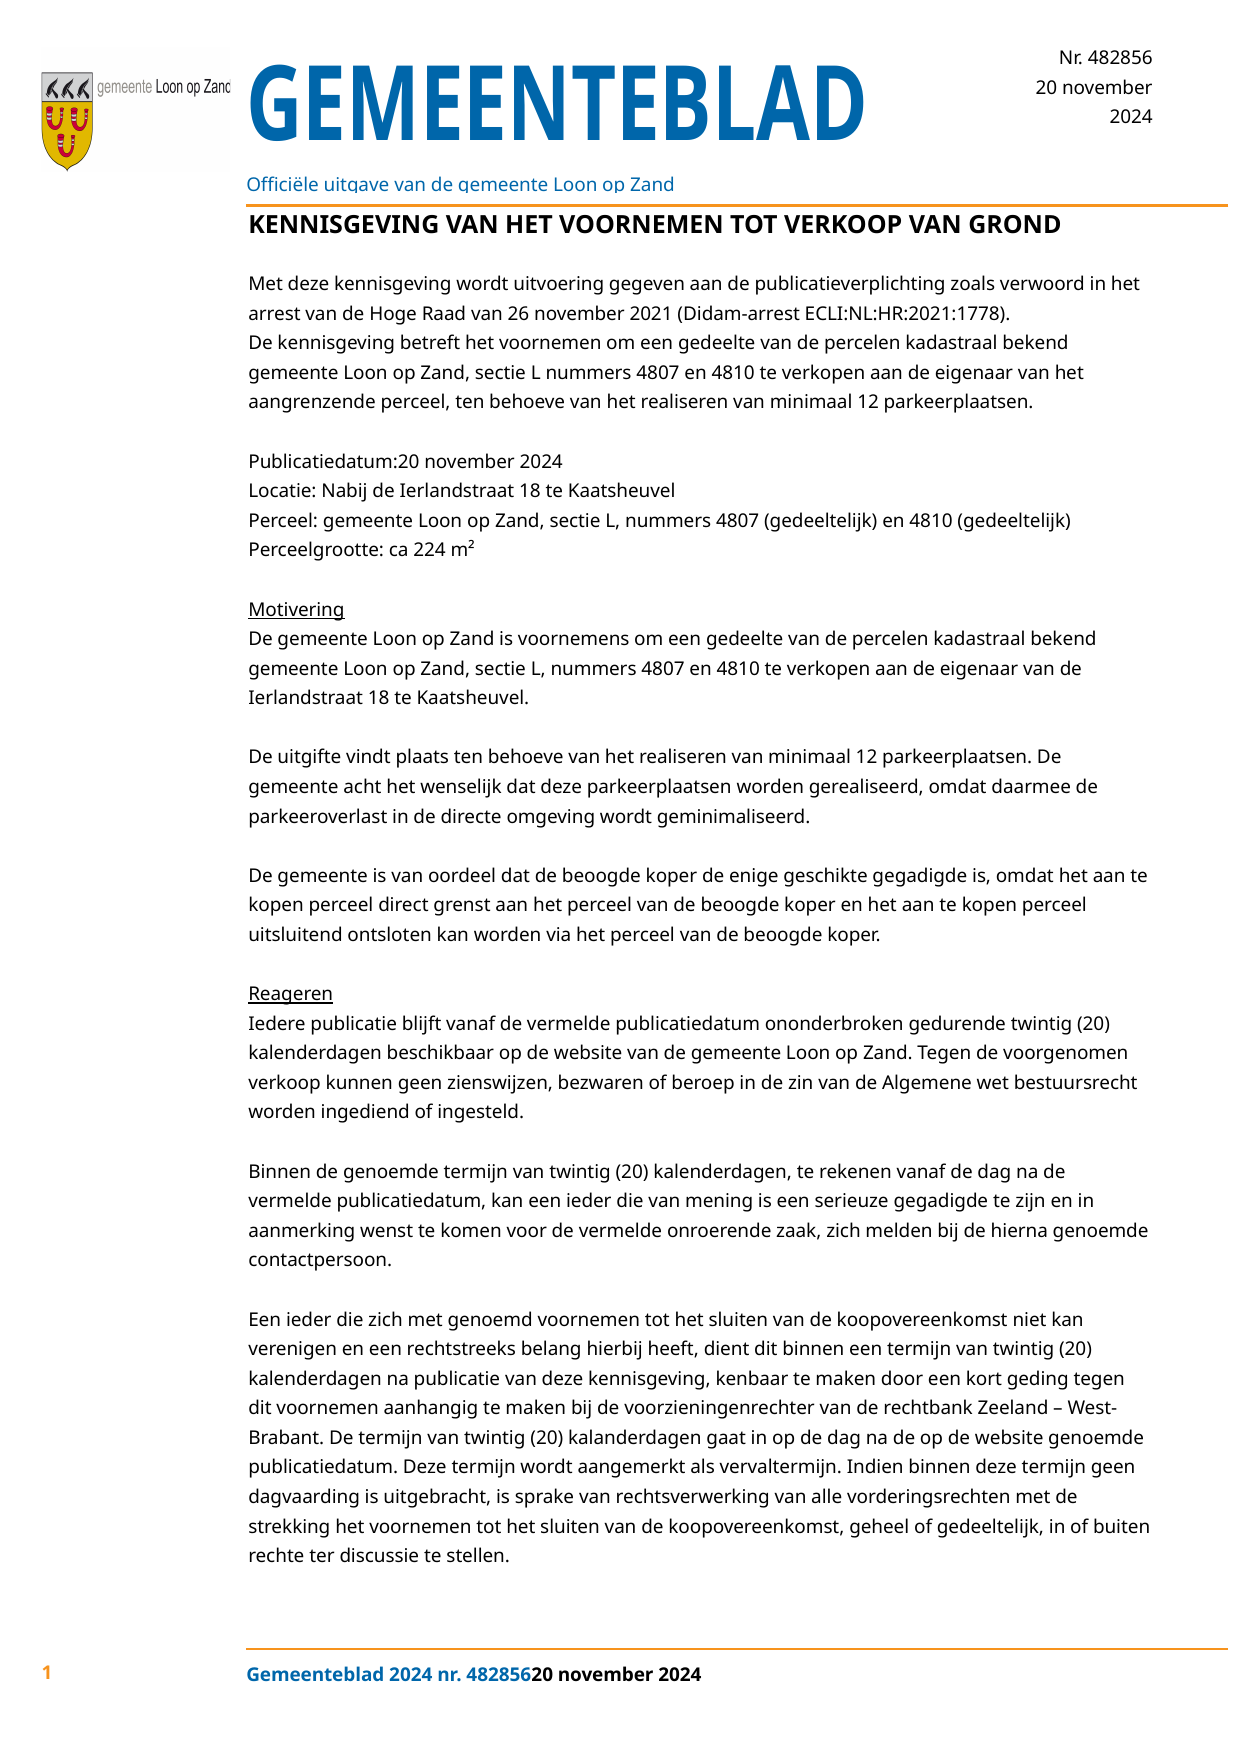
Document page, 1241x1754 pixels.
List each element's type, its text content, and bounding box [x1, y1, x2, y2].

text Perceel: gemeente Loon op Zand, sectie L, nummers 4807 (gedeeltelijk) en 4810 (gedeeltelijk) [248, 507, 1152, 533]
text Een ieder die zich met genoemd voornemen tot het sluiten van de koopovereenkomst niet kan verenigen en een rechtstreeks belang hierbij heeft, dient dit binnen een termijn van twintig (20) kalenderdagen na publicatie van deze kennisgeving, kenbaar te maken door een kort geding tegen dit voornemen aanhangig te maken bij de voorzieningenrechter van de rechtbank Zeeland – West-Brabant. De termijn van twintig (20) kalanderdagen gaat in op de dag na de op de website genoemde publicatiedatum. Deze termijn wordt aangemerkt als vervaltermijn. Indien binnen deze termijn geen dagvaarding is uitgebracht, is sprake van rechtsverwerking van alle vorderingsrechten met de strekking het voornemen tot het sluiten van de koopovereenkomst, geheel of gedeeltelijk, in of buiten rechte ter discussie te stellen. [248, 1306, 1152, 1568]
text Perceelgrootte: ca 224 m² [248, 537, 1152, 562]
text Binnen de genoemde termijn van twintig (20) kalenderdagen, te rekenen vanaf de dag na de vermelde publicatiedatum, kan een ieder die van mening is een serieuze gegadigde te zijn en in aanmerking wenst te komen voor de vermelde onroerende zaak, zich melden bij de hierna genoemde contactpersoon. [248, 1158, 1152, 1272]
text Met deze kennisgeving wordt uitvoering gegeven aan de publicatieverplichting zoals verwoord in het arrest van de Hoge Raad van 26 november 2021 (Didam-arrest ECLI:NL:HR:2021:1778). [248, 270, 1152, 326]
text De kennisgeving betreft het voornemen om een gedeelte van de percelen kadastraal bekend gemeente Loon op Zand, sectie L nummers 4807 en 4810 te verkopen aan de eigenaar van het aangrenzende perceel, ten behoeve van het realiseren van minimaal 12 parkeerplaatsen. [248, 329, 1152, 414]
text Iedere publicatie blijft vanaf de vermelde publicatiedatum ononderbroken gedurende twintig (20) kalenderdagen beschikbaar op de website van de gemeente Loon op Zand. Tegen de voorgenomen verkoop kunnen geen zienswijzen, bezwaren of beroep in de zin van de Algemene wet bestuursrecht worden ingediend of ingesteld. [248, 1010, 1152, 1124]
text Publicatiedatum:20 november 2024 [248, 448, 1152, 473]
text KENNISGEVING VAN HET VOORNEMEN TOT VERKOOP VAN GROND [248, 207, 1152, 241]
text Locatie: Nabij de Ierlandstraat 18 te Kaatsheuvel [248, 477, 1152, 503]
text De gemeente is van oordeel dat de beoogde koper de enige geschikte gegadigde is, omdat het aan te kopen perceel direct grenst aan het perceel van de beoogde koper en het aan te kopen perceel uitsluitend ontsloten kan worden via het perceel van de beoogde koper. [248, 862, 1152, 947]
text De uitgifte vindt plaats ten behoeve van het realiseren van minimaal 12 parkeerplaatsen. De gemeente acht het wenselijk dat deze parkeerplaatsen worden gerealiseerd, omdat daarmee de parkeeroverlast in de directe omgeving wordt geminimaliseerd. [248, 744, 1152, 828]
text De gemeente Loon op Zand is voornemens om een gedeelte van de percelen kadastraal bekend gemeente Loon op Zand, sectie L, nummers 4807 en 4810 te verkopen aan de eigenaar van de Ierlandstraat 18 te Kaatsheuvel. [248, 625, 1152, 710]
text Reageren [248, 980, 1152, 1006]
text Motivering [248, 596, 1152, 621]
picture [41, 47, 231, 172]
